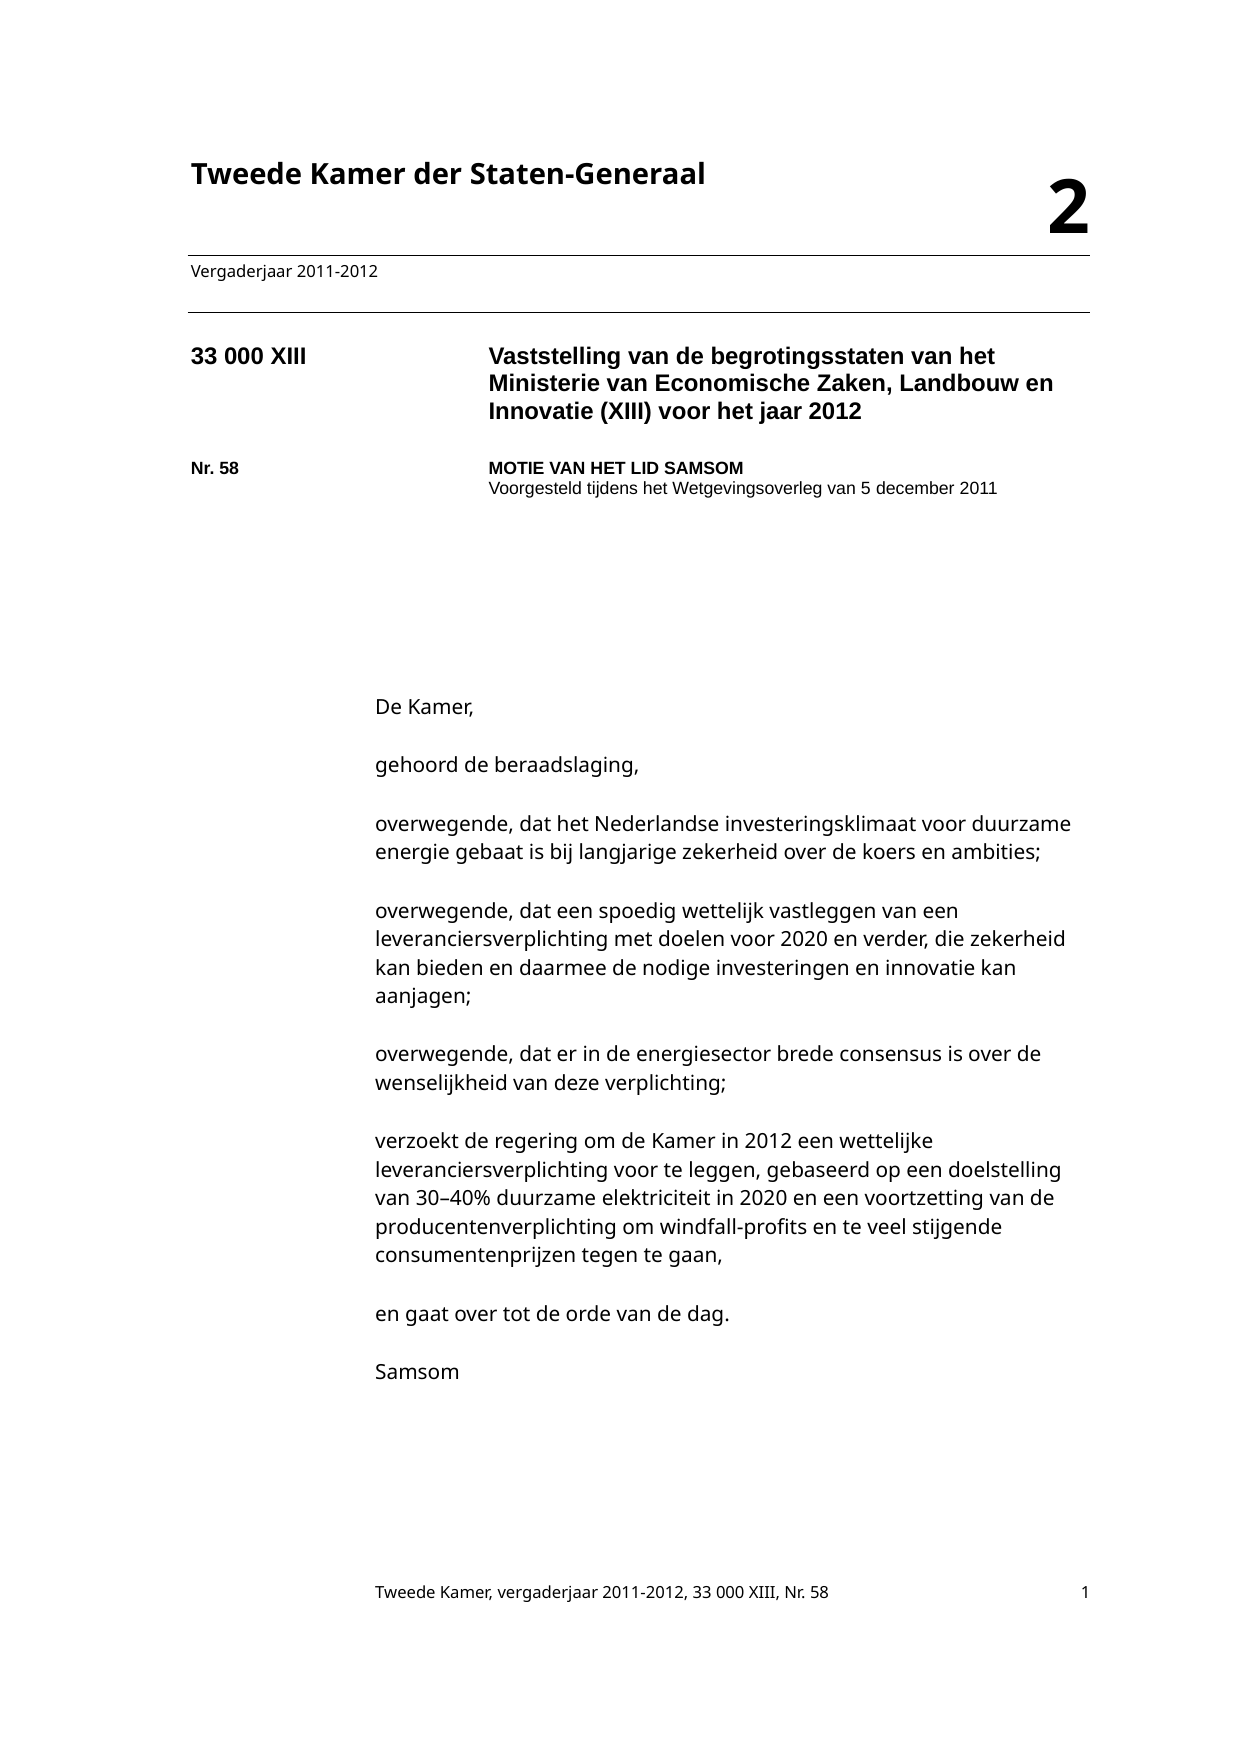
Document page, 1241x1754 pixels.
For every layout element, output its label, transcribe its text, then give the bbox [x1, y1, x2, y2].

table_cell Vaststelling van de begrotingsstaten van het Ministerie van Economische Zaken, Landbouw en Innovatie (XIII) voor het jaar 2012 [485, 339, 1090, 454]
table_cell Nr. 58 [188, 455, 485, 573]
text gehoord de beraadslaging, [375, 751, 1090, 779]
table_header 2 [910, 150, 1090, 255]
table_cell 33 000 XIII [188, 339, 485, 454]
table_header Tweede Kamer der Staten-Generaal [188, 150, 909, 255]
table_cell Vergaderjaar 2011-2012 [188, 256, 485, 312]
text Samsom [375, 1357, 1090, 1386]
table_cell [485, 313, 1090, 339]
table_cell MOTIE VAN HET LID SAMSOM Voorgesteld tijdens het Wetgevingsoverleg van 5 december 2011 [485, 455, 1090, 573]
table_cell [485, 256, 1090, 312]
text De Kamer, [375, 692, 1090, 721]
table_cell [188, 313, 485, 339]
text en gaat over tot de orde van de dag. [375, 1299, 1090, 1327]
text overwegende, dat er in de energiesector brede consensus is over de wenselijkheid van deze verplichting; [375, 1039, 1090, 1096]
text overwegende, dat het Nederlandse investeringsklimaat voor duurzame energie gebaat is bij langjarige zekerheid over de koers en ambities; [375, 809, 1090, 866]
text verzoekt de regering om de Kamer in 2012 een wettelijke leveranciersverplichting voor te leggen, gebaseerd op een doelstelling van 30–40% duurzame elektriciteit in 2020 en een voortzetting van de producentenverplichting om windfall-profits en te veel stijgende consumentenprijzen tegen te gaan, [375, 1126, 1090, 1269]
text overwegende, dat een spoedig wettelijk vastleggen van een leveranciersverplichting met doelen voor 2020 en verder, die zekerheid kan bieden en daarmee de nodige investeringen en innovatie kan aanjagen; [375, 896, 1090, 1009]
